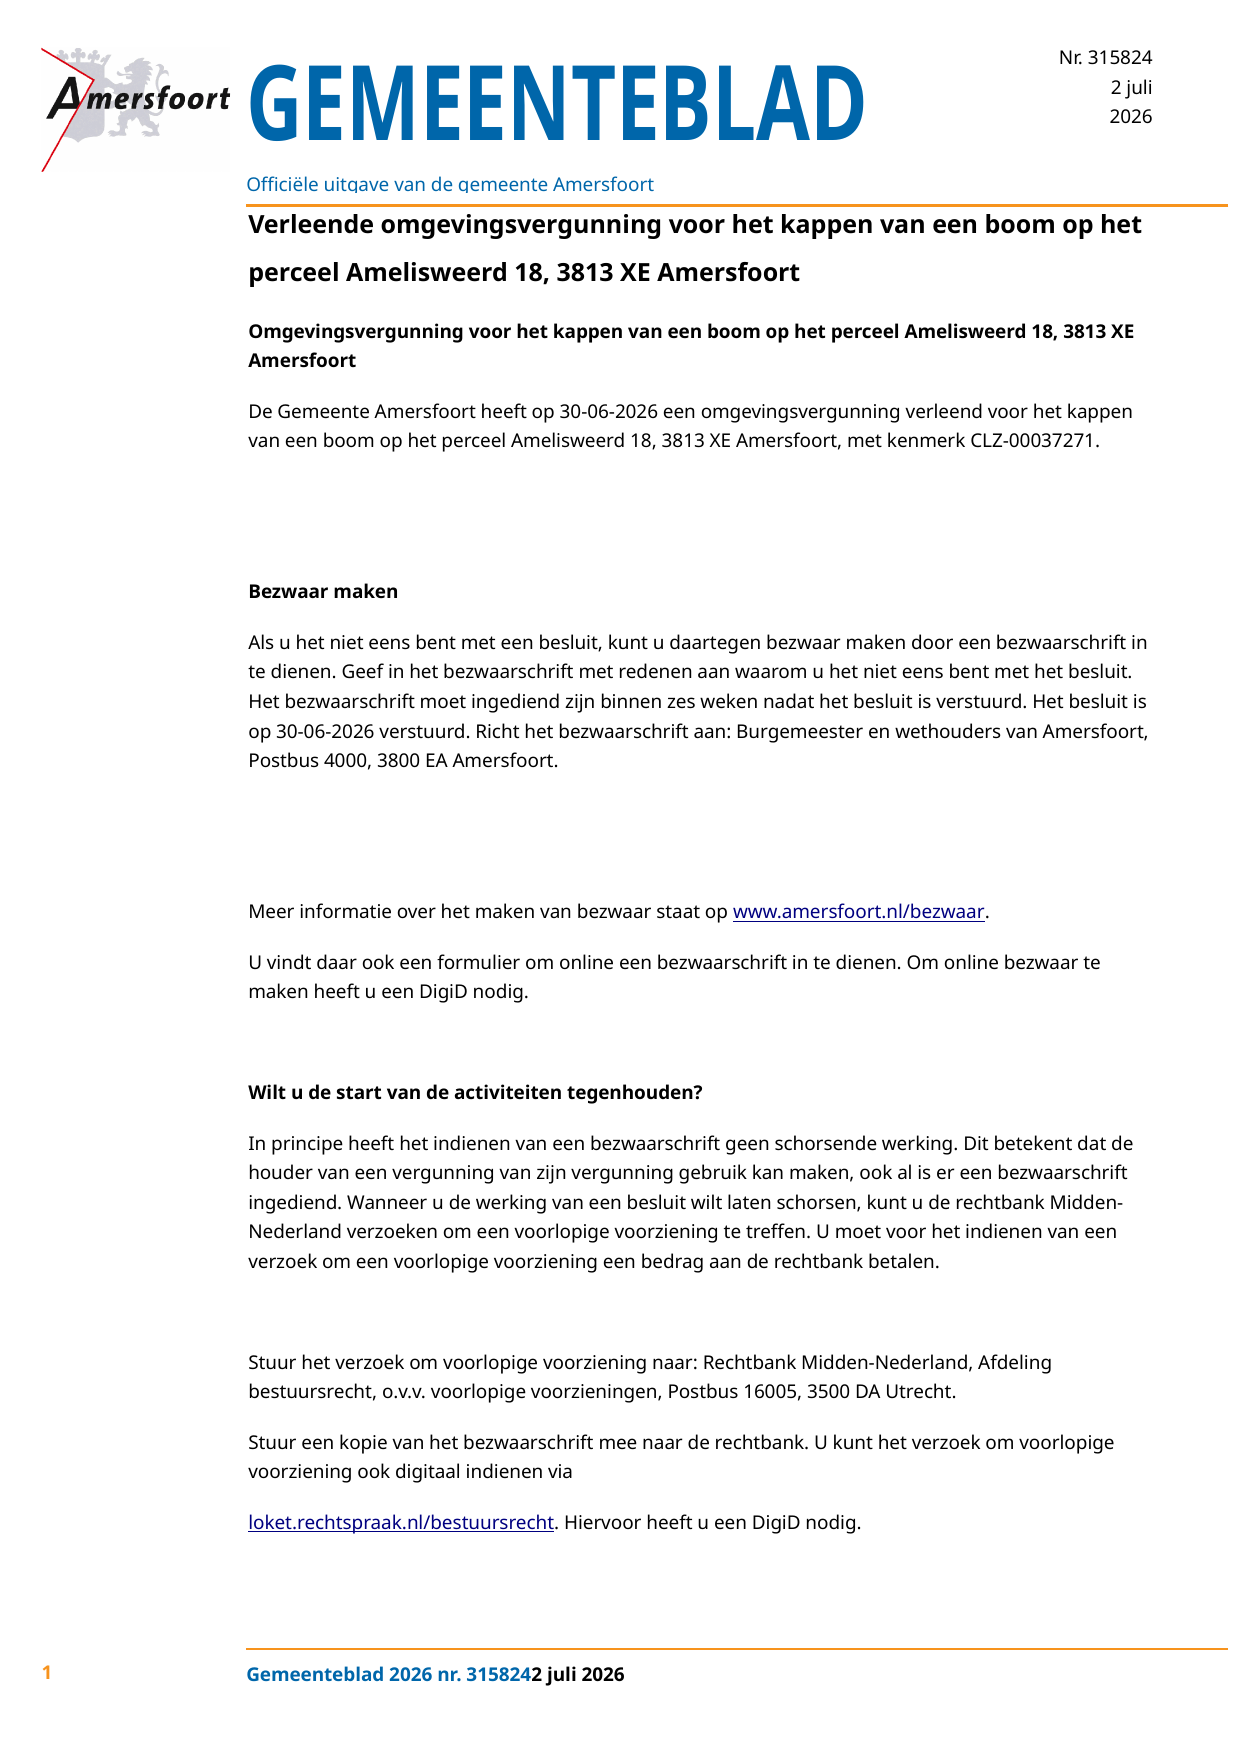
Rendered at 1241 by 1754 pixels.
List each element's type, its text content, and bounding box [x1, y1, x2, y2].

text Als u het niet eens bent met een besluit, kunt u daartegen bezwaar maken door een bezwaarschrift in te dienen. Geef in het bezwaarschrift met redenen aan waarom u het niet eens bent met het besluit. Het bezwaarschrift moet ingediend zijn binnen zes weken nadat het besluit is verstuurd. Het besluit is op 30-06-2026 verstuurd. Richt het bezwaarschrift aan: Burgemeester en wethouders van Amersfoort, Postbus 4000, 3800 EA Amersfoort. [248, 629, 1152, 773]
text De Gemeente Amersfoort heeft op 30-06-2026 een omgevingsvergunning verleend voor het kappen van een boom op het perceel Amelisweerd 18, 3813 XE Amersfoort, met kenmerk CLZ-00037271. [248, 398, 1152, 453]
text Verleende omgevingsvergunning voor het kappen van een boom op het perceel Amelisweerd 18, 3813 XE Amersfoort [248, 207, 1152, 288]
text Stuur een kopie van het bezwaarschrift mee naar de rechtbank. U kunt het verzoek om voorlopige voorziening ook digitaal indienen via [248, 1429, 1152, 1484]
picture [41, 47, 231, 172]
text Omgevingsvergunning voor het kappen van een boom op het perceel Amelisweerd 18, 3813 XE Amersfoort [248, 318, 1152, 373]
text Stuur het verzoek om voorlopige voorziening naar: Rechtbank Midden-Nederland, Afdeling bestuursrecht, o.v.v. voorlopige voorzieningen, Postbus 16005, 3500 DA Utrecht. [248, 1349, 1152, 1404]
text In principe heeft het indienen van een bezwaarschrift geen schorsende werking. Dit betekent dat de houder van een vergunning van zijn vergunning gebruik kan maken, ook al is er een bezwaarschrift ingediend. Wanneer u de werking van een besluit wilt laten schorsen, kunt u de rechtbank Midden-Nederland verzoeken om een voorlopige voorziening te treffen. U moet voor het indienen van een verzoek om een voorlopige voorziening een bedrag aan de rechtbank betalen. [248, 1130, 1152, 1274]
text Meer informatie over het maken van bezwaar staat op www.amersfoort.nl/bezwaar. [248, 899, 1152, 924]
text U vindt daar ook een formulier om online een bezwaarschrift in te dienen. Om online bezwaar te maken heeft u een DigiD nodig. [248, 949, 1152, 1004]
text loket.rechtspraak.nl/bestuursrecht. Hiervoor heeft u een DigiD nodig. [248, 1509, 1152, 1535]
text Wilt u de start van de activiteiten tegenhouden? [248, 1079, 1152, 1105]
text Bezwaar maken [248, 579, 1152, 604]
